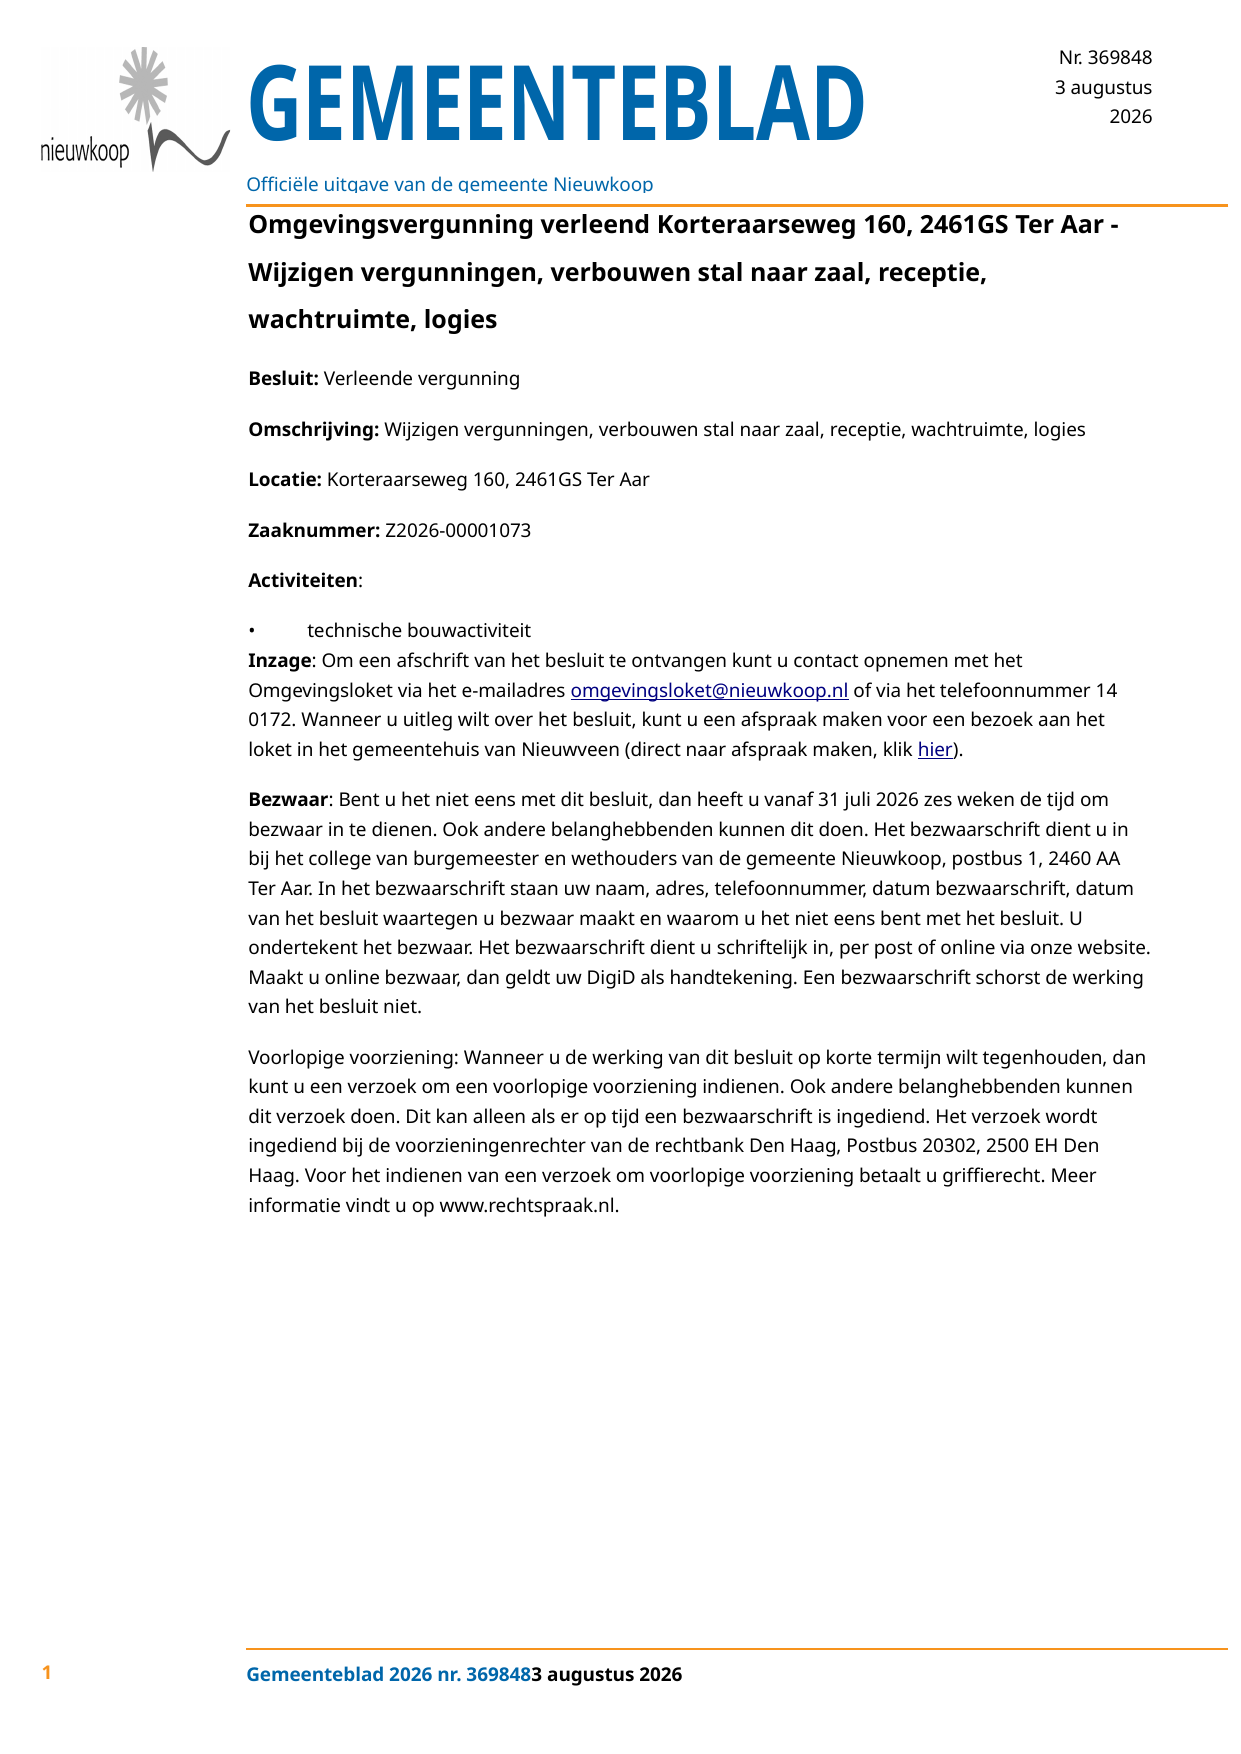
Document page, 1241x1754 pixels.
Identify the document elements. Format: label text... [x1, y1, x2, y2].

text Activiteiten: [248, 567, 1152, 593]
picture [41, 47, 231, 172]
text Zaaknummer: Z2026-00001073 [248, 517, 1152, 542]
list technische bouwactiviteit [248, 618, 1152, 643]
text Voorlopige voorziening: Wanneer u de werking van dit besluit op korte termijn wilt tegenhouden, dan kunt u een verzoek om een voorlopige voorziening indienen. Ook andere belanghebbenden kunnen dit verzoek doen. Dit kan alleen als er op tijd een bezwaarschrift is ingediend. Het verzoek wordt ingediend bij de voorzieningenrechter van de rechtbank Den Haag, Postbus 20302, 2500 EH Den Haag. Voor het indienen van een verzoek om voorlopige voorziening betaalt u griffierecht. Meer informatie vindt u op www.rechtspraak.nl. [248, 1044, 1152, 1217]
text Besluit: Verleende vergunning [248, 366, 1152, 391]
text Omgevingsvergunning verleend Korteraarseweg 160, 2461GS Ter Aar - Wijzigen vergunningen, verbouwen stal naar zaal, receptie, wachtruimte, logies [248, 207, 1152, 336]
text Locatie: Korteraarseweg 160, 2461GS Ter Aar [248, 466, 1152, 492]
text Omschrijving: Wijzigen vergunningen, verbouwen stal naar zaal, receptie, wachtruimte, logies [248, 416, 1152, 442]
text Inzage: Om een afschrift van het besluit te ontvangen kunt u contact opnemen met het Omgevingsloket via het e-mailadres omgevingsloket@nieuwkoop.nl of via het telefoonnummer 14 0172. Wanneer u uitleg wilt over het besluit, kunt u een afspraak maken voor een bezoek aan het loket in het gemeentehuis van Nieuwveen (direct naar afspraak maken, klik hier). [248, 647, 1152, 762]
text Bezwaar: Bent u het niet eens met dit besluit, dan heeft u vanaf 31 juli 2026 zes weken de tijd om bezwaar in te dienen. Ook andere belanghebbenden kunnen dit doen. Het bezwaarschrift dient u in bij het college van burgemeester en wethouders van de gemeente Nieuwkoop, postbus 1, 2460 AA Ter Aar. In het bezwaarschrift staan uw naam, adres, telefoonnummer, datum bezwaarschrift, datum van het besluit waartegen u bezwaar maakt en waarom u het niet eens bent met het besluit. U ondertekent het bezwaar. Het bezwaarschrift dient u schriftelijk in, per post of online via onze website. Maakt u online bezwaar, dan geldt uw DigiD als handtekening. Een bezwaarschrift schorst de werking van het besluit niet. [248, 786, 1152, 1019]
